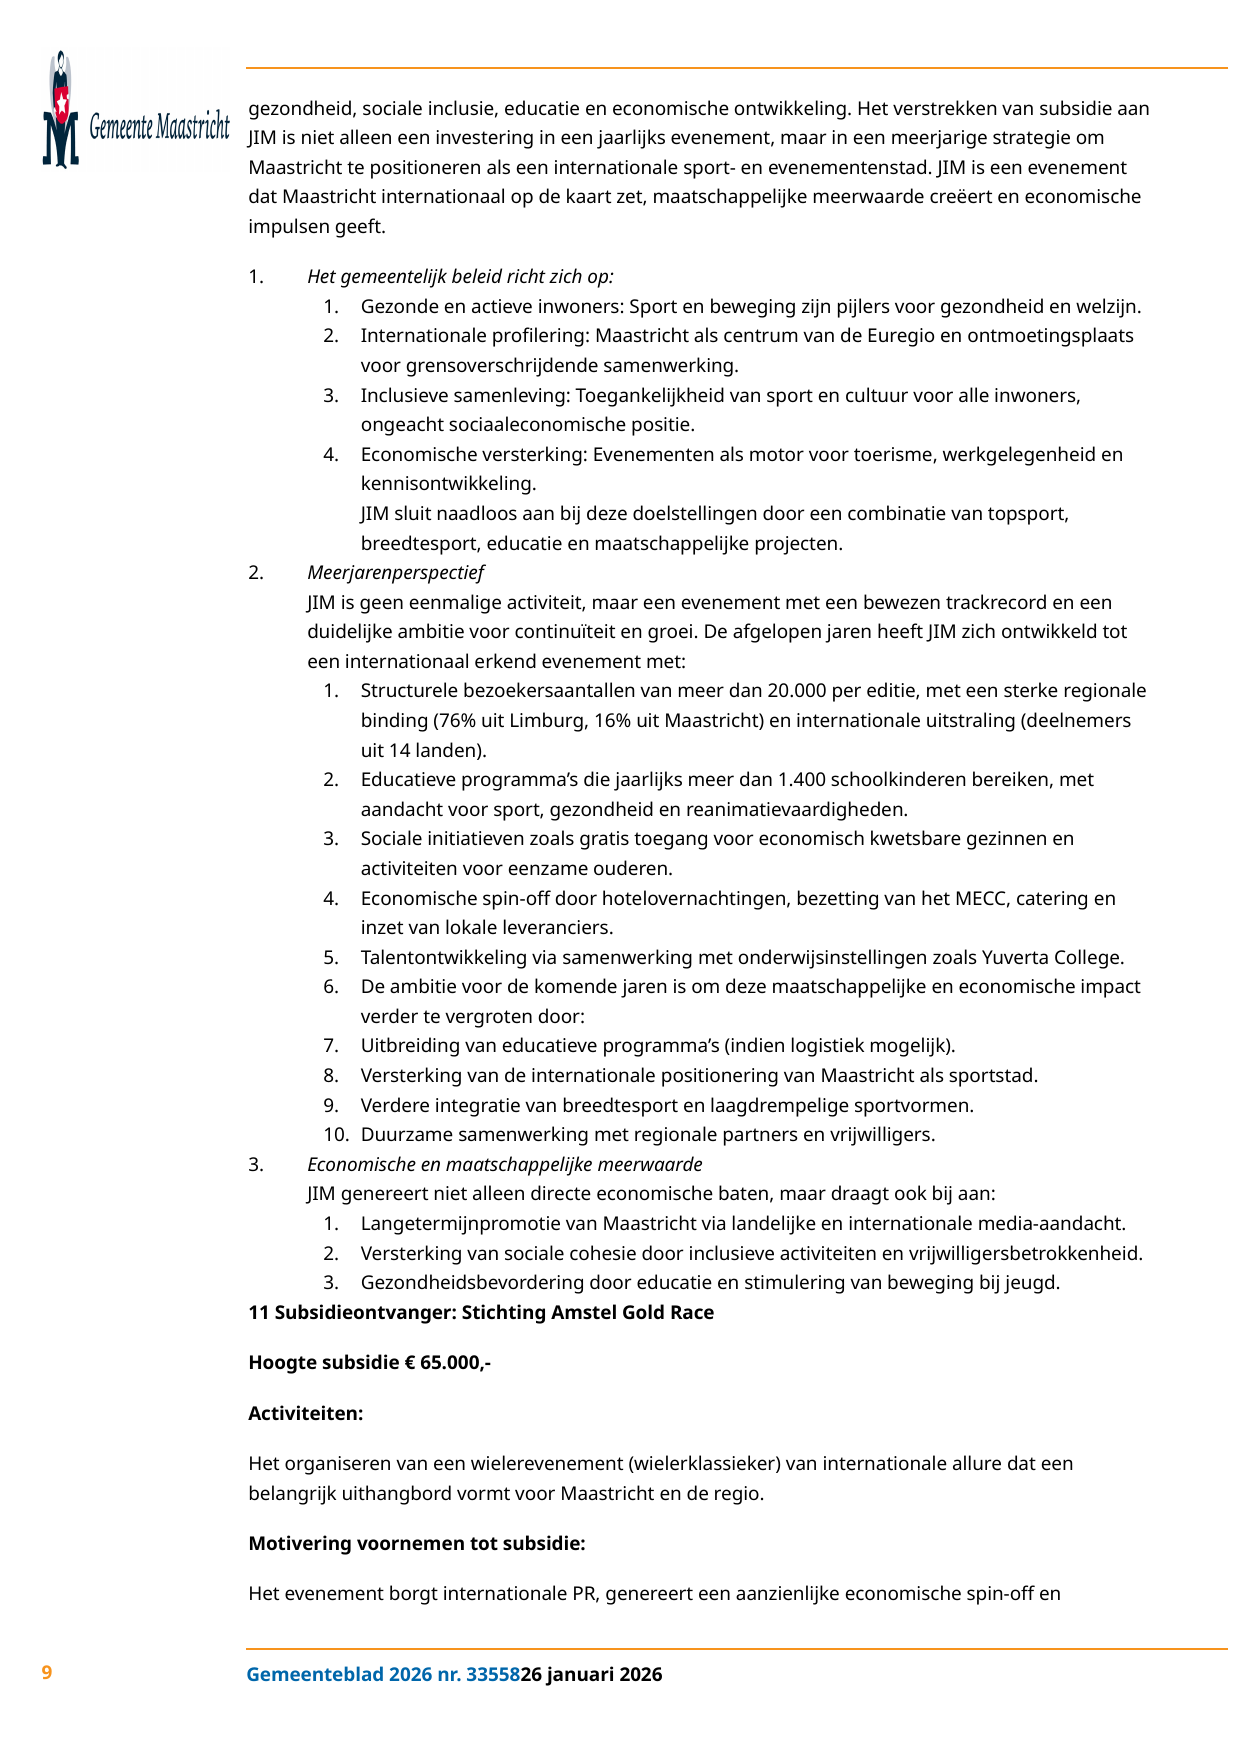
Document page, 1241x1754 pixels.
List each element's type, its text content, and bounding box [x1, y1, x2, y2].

list Internationale profilering: Maastricht als centrum van de Euregio en ontmoetingsplaats voor grensoverschrijdende samenwerking. [323, 323, 1152, 378]
list Inclusieve samenleving: Toegankelijkheid van sport en cultuur voor alle inwoners, ongeacht sociaaleconomische positie. [323, 382, 1152, 437]
list Educatieve programma’s die jaarlijks meer dan 1.400 schoolkinderen bereiken, met aandacht voor sport, gezondheid en reanimatievaardigheden. [323, 766, 1152, 822]
list Verdere integratie van breedtesport en laagdrempelige sportvormen. [323, 1092, 1152, 1118]
list Sociale initiatieven zoals gratis toegang voor economisch kwetsbare gezinnen en activiteiten voor eenzame ouderen. [323, 826, 1152, 881]
text 11 Subsidieontvanger: Stichting Amstel Gold Race [248, 1299, 1152, 1325]
text Het organiseren van een wielerevenement (wielerklassieker) van internationale allure dat een belangrijk uithangbord vormt voor Maastricht en de regio. [248, 1450, 1152, 1506]
list Economische spin-off door hotelovernachtingen, bezetting van het MECC, catering en inzet van lokale leveranciers. [323, 885, 1152, 940]
list Het gemeentelijk beleid richt zich op: [248, 263, 1152, 289]
text Hoogte subsidie € 65.000,- [248, 1349, 1152, 1375]
list Langetermijnpromotie van Maastricht via landelijke en internationale media-aandacht. [323, 1210, 1152, 1236]
list JIM is geen eenmalige activiteit, maar een evenement met een bewezen trackrecord en een duidelijke ambitie voor continuïteit en groei. De afgelopen jaren heeft JIM zich ontwikkeld tot een internationaal erkend evenement met: [248, 589, 1152, 674]
text Het evenement borgt internationale PR, genereert een aanzienlijke economische spin-off en [248, 1581, 1152, 1606]
list De ambitie voor de komende jaren is om deze maatschappelijke en economische impact verder te vergroten door: [323, 973, 1152, 1029]
list Meerjarenperspectief [248, 559, 1152, 585]
list Gezonde en actieve inwoners: Sport en beweging zijn pijlers voor gezondheid en welzijn. [323, 293, 1152, 319]
list Talentontwikkeling via samenwerking met onderwijsinstellingen zoals Yuverta College. [323, 944, 1152, 970]
list JIM genereert niet alleen directe economische baten, maar draagt ook bij aan: [248, 1181, 1152, 1206]
list Uitbreiding van educatieve programma’s (indien logistiek mogelijk). [323, 1033, 1152, 1058]
text Activiteiten: [248, 1400, 1152, 1426]
text Motivering voornemen tot subsidie: [248, 1530, 1152, 1556]
list Economische versterking: Evenementen als motor voor toerisme, werkgelegenheid en kennisontwikkeling. [323, 441, 1152, 496]
list JIM sluit naadloos aan bij deze doelstellingen door een combinatie van topsport, breedtesport, educatie en maatschappelijke projecten. [323, 500, 1152, 556]
text gezondheid, sociale inclusie, educatie en economische ontwikkeling. Het verstrekken van subsidie aan JIM is niet alleen een investering in een jaarlijks evenement, maar in een meerjarige strategie om Maastricht te positioneren als een internationale sport- en evenementenstad. JIM is een evenement dat Maastricht internationaal op de kaart zet, maatschappelijke meerwaarde creëert en economische impulsen geeft. [248, 95, 1152, 239]
list Versterking van de internationale positionering van Maastricht als sportstad. [323, 1062, 1152, 1088]
list Structurele bezoekersaantallen van meer dan 20.000 per editie, met een sterke regionale binding (76% uit Limburg, 16% uit Maastricht) en internationale uitstraling (deelnemers uit 14 landen). [323, 678, 1152, 763]
list Gezondheidsbevordering door educatie en stimulering van beweging bij jeugd. [323, 1269, 1152, 1295]
list Duurzame samenwerking met regionale partners en vrijwilligers. [323, 1121, 1152, 1147]
list Economische en maatschappelijke meerwaarde [248, 1151, 1152, 1177]
list Versterking van sociale cohesie door inclusieve activiteiten en vrijwilligersbetrokkenheid. [323, 1240, 1152, 1266]
picture [41, 47, 231, 172]
